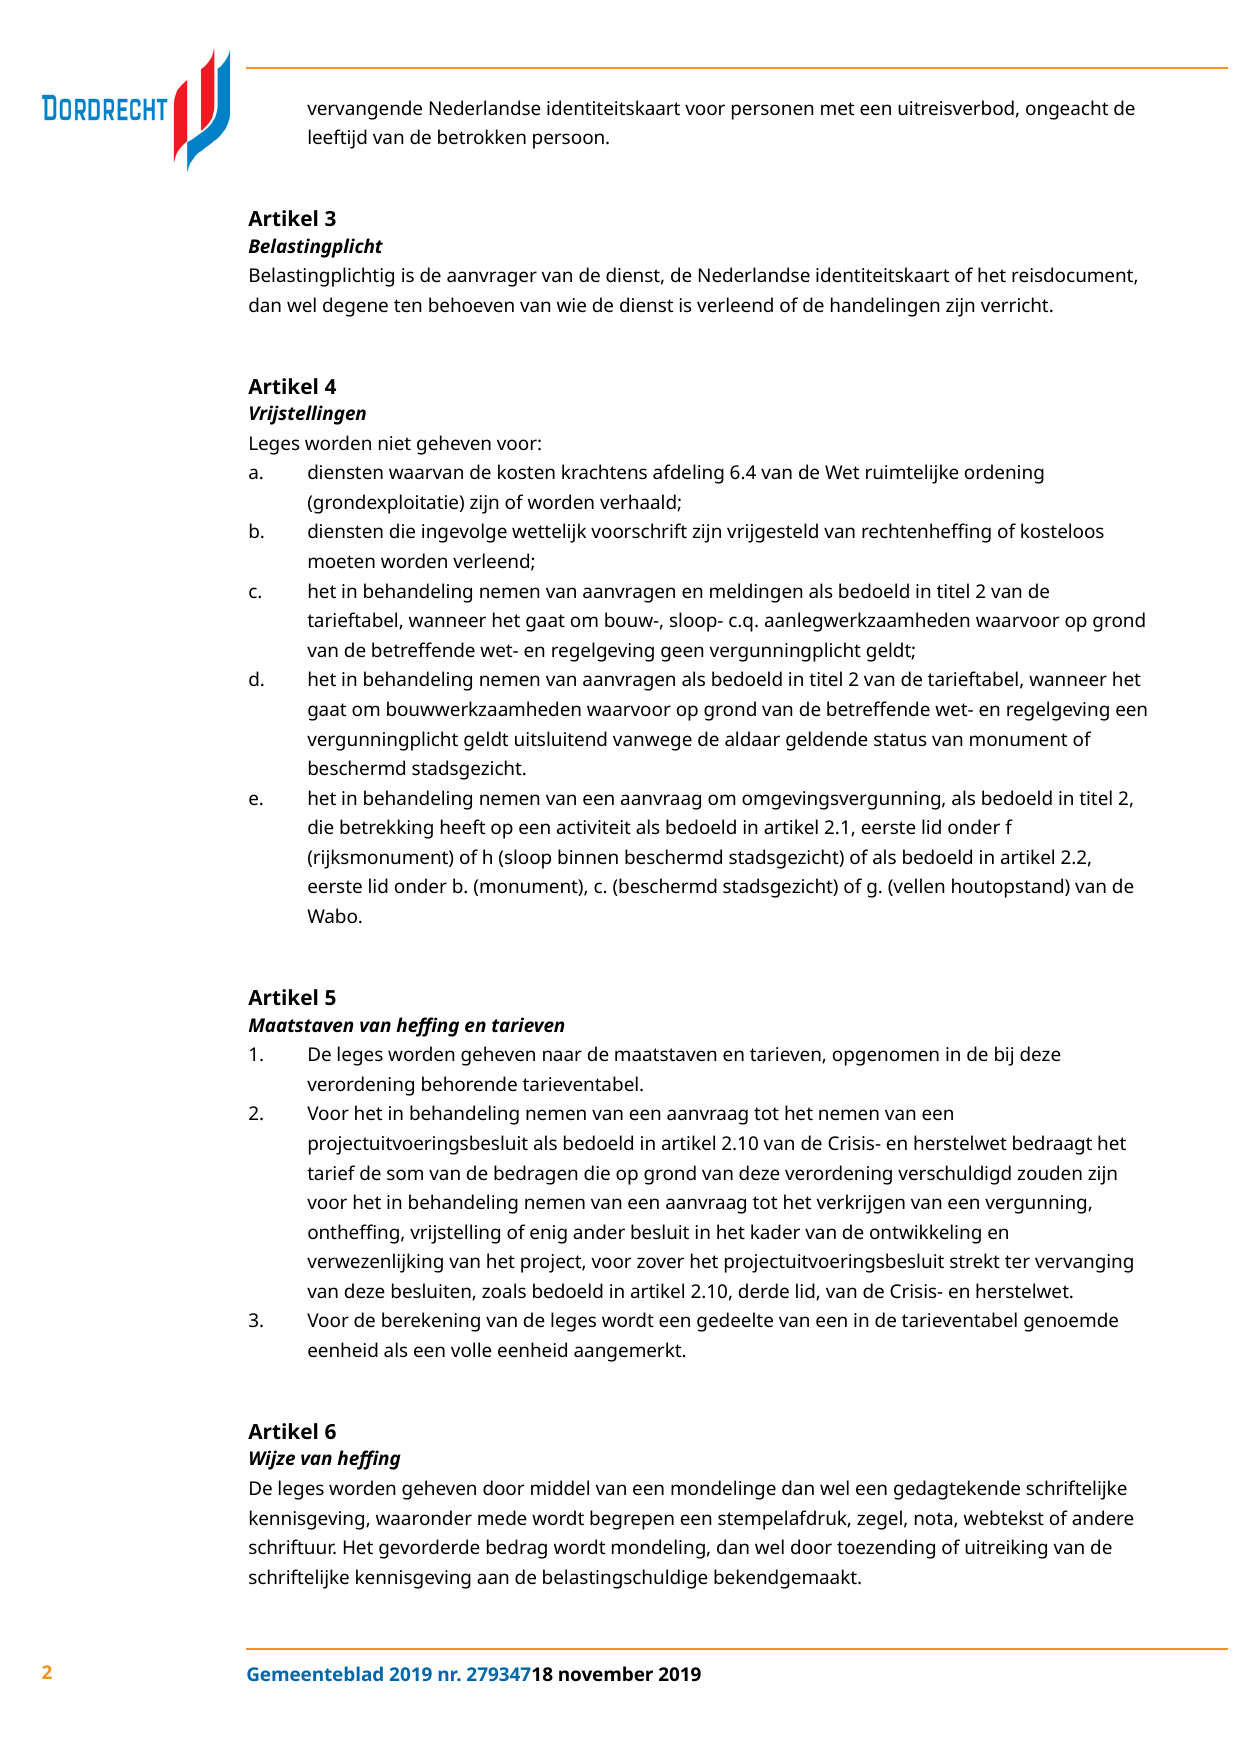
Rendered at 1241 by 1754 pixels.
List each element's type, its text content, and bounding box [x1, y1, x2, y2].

picture [41, 47, 231, 172]
list De leges worden geheven naar de maatstaven en tarieven, opgenomen in de bij deze verordening behorende tarieventabel. [248, 1041, 1152, 1097]
list Voor de berekening van de leges wordt een gedeelte van een in de tarieventabel genoemde eenheid als een volle eenheid aangemerkt. [248, 1308, 1152, 1363]
text Belastingplicht [248, 233, 1152, 258]
text Vrijstellingen [248, 400, 1152, 426]
text Maatstaven van heffing en tarieven [248, 1012, 1152, 1037]
list het in behandeling nemen van aanvragen als bedoeld in titel 2 van de tarieftabel, wanneer het gaat om bouwwerkzaamheden waarvoor op grond van de betreffende wet- en regelgeving een vergunningplicht geldt uitsluitend vanwege de aldaar geldende status van monument of beschermd stadsgezicht. [248, 667, 1152, 781]
list het in behandeling nemen van aanvragen en meldingen als bedoeld in titel 2 van de tarieftabel, wanneer het gaat om bouw-, sloop- c.q. aanlegwerkzaamheden waarvoor op grond van de betreffende wet- en regelgeving geen vergunningplicht geldt; [248, 578, 1152, 663]
text Belastingplichtig is de aanvrager van de dienst, de Nederlandse identiteitskaart of het reisdocument, dan wel degene ten behoeven van wie de dienst is verleend of de handelingen zijn verricht. [248, 262, 1152, 318]
text Artikel 6 [248, 1417, 1152, 1446]
text Artikel 4 [248, 372, 1152, 400]
text De leges worden geheven door middel van een mondelinge dan wel een gedagtekende schriftelijke kennisgeving, waaronder mede wordt begrepen een stempelafdruk, zegel, nota, webtekst of andere schriftuur. Het gevorderde bedrag wordt mondeling, dan wel door toezending of uitreiking van de schriftelijke kennisgeving aan de belastingschuldige bekendgemaakt. [248, 1475, 1152, 1590]
list Voor het in behandeling nemen van een aanvraag tot het nemen van een projectuitvoeringsbesluit als bedoeld in artikel 2.10 van de Crisis- en herstelwet bedraagt het tarief de som van de bedragen die op grond van deze verordening verschuldigd zouden zijn voor het in behandeling nemen van een aanvraag tot het verkrijgen van een vergunning, ontheffing, vrijstelling of enig ander besluit in het kader van de ontwikkeling en verwezenlijking van het project, voor zover het projectuitvoeringsbesluit strekt ter vervanging van deze besluiten, zoals bedoeld in artikel 2.10, derde lid, van de Crisis- en herstelwet. [248, 1101, 1152, 1304]
text Wijze van heffing [248, 1446, 1152, 1471]
list het in behandeling nemen van een aanvraag om omgevingsvergunning, als bedoeld in titel 2, die betrekking heeft op een activiteit als bedoeld in artikel 2.1, eerste lid onder f (rijksmonument) of h (sloop binnen beschermd stadsgezicht) of als bedoeld in artikel 2.2, eerste lid onder b. (monument), c. (beschermd stadsgezicht) of g. (vellen houtopstand) van de Wabo. [248, 785, 1152, 929]
list diensten waarvan de kosten krachtens afdeling 6.4 van de Wet ruimtelijke ordening (grondexploitatie) zijn of worden verhaald; [248, 459, 1152, 515]
list diensten die ingevolge wettelijk voorschrift zijn vrijgesteld van rechtenheffing of kosteloos moeten worden verleend; [248, 519, 1152, 574]
text Leges worden niet geheven voor: [248, 430, 1152, 456]
text Artikel 3 [248, 204, 1152, 233]
text Artikel 5 [248, 983, 1152, 1012]
list vervangende Nederlandse identiteitskaart voor personen met een uitreisverbod, ongeacht de leeftijd van de betrokken persoon. [248, 95, 1152, 150]
